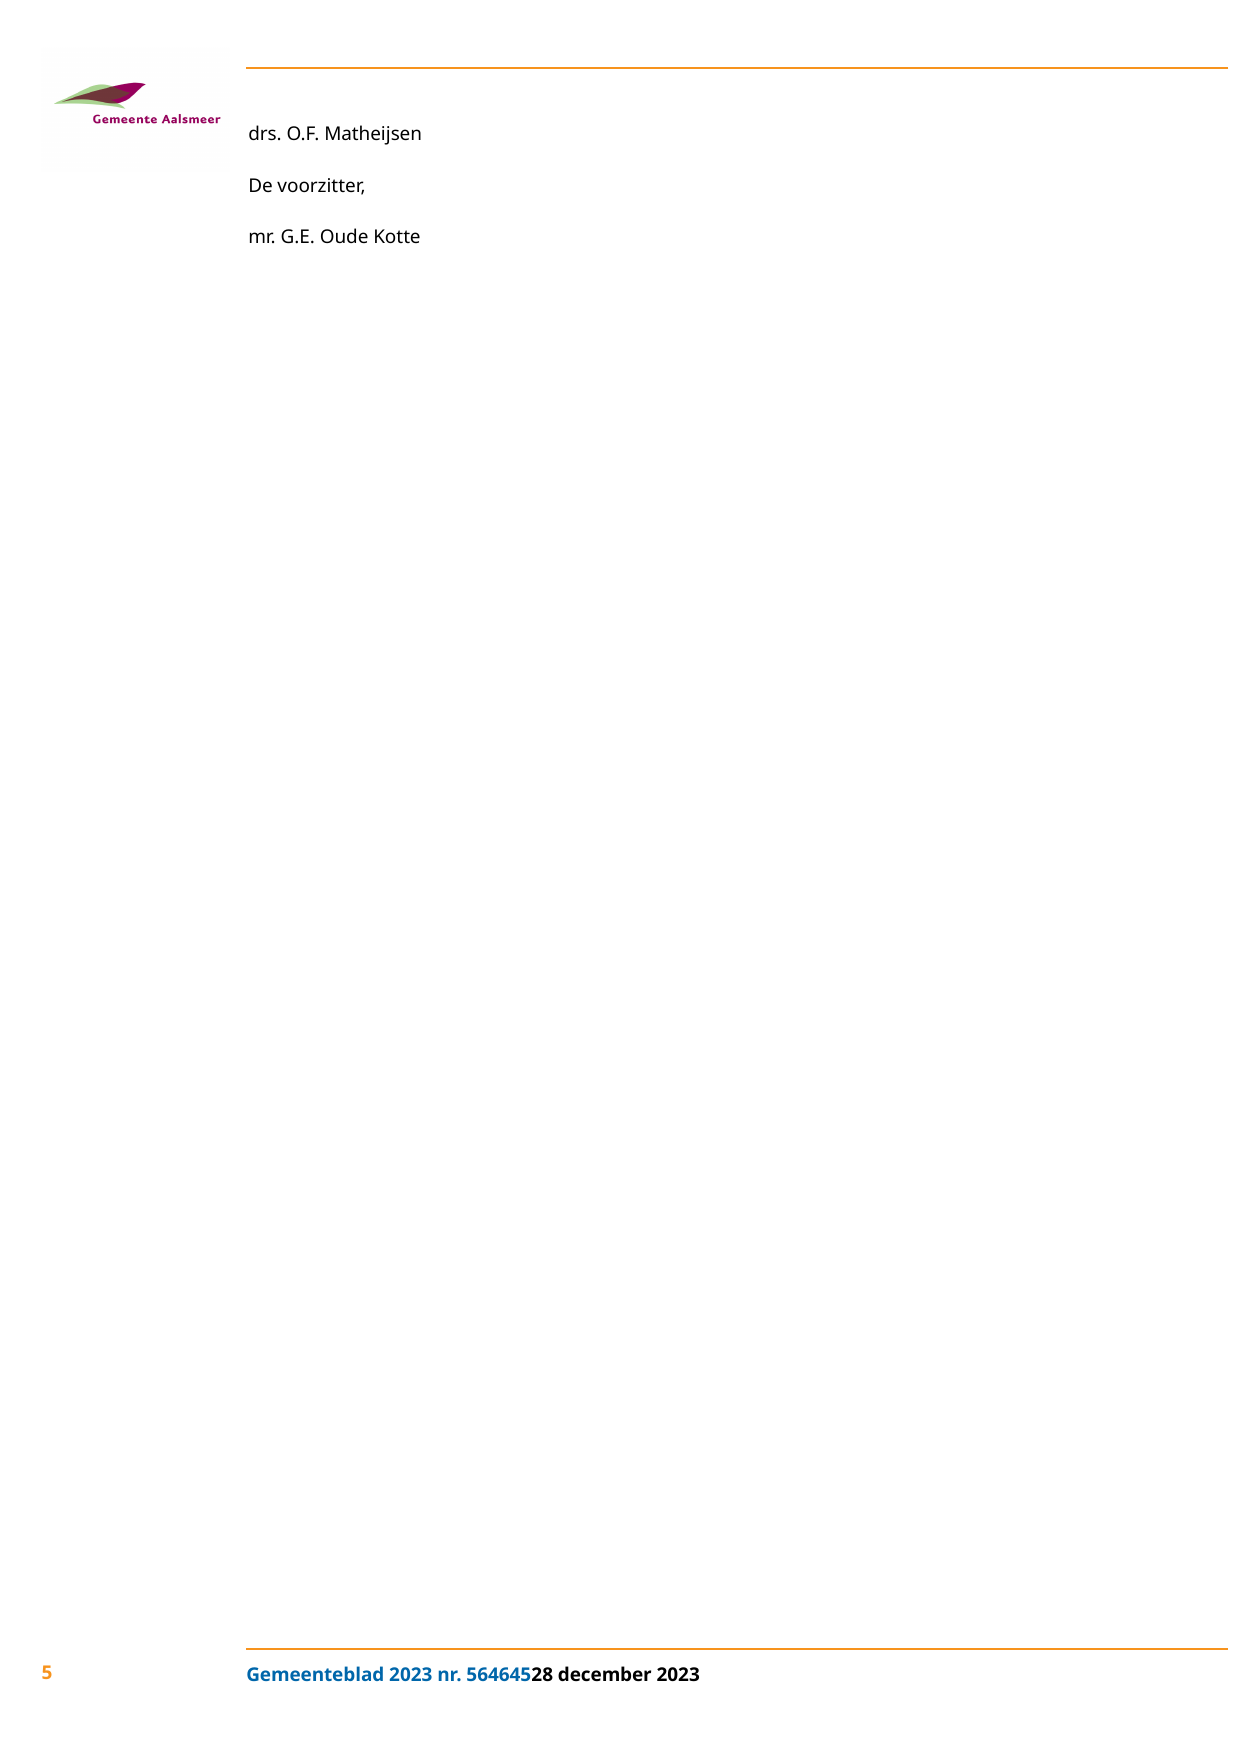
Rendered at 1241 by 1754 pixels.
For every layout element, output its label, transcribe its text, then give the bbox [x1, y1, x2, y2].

picture [41, 47, 231, 172]
text De voorzitter, [248, 172, 1152, 198]
text drs. O.F. Matheijsen [248, 121, 1152, 146]
text mr. G.E. Oude Kotte [248, 223, 1152, 249]
